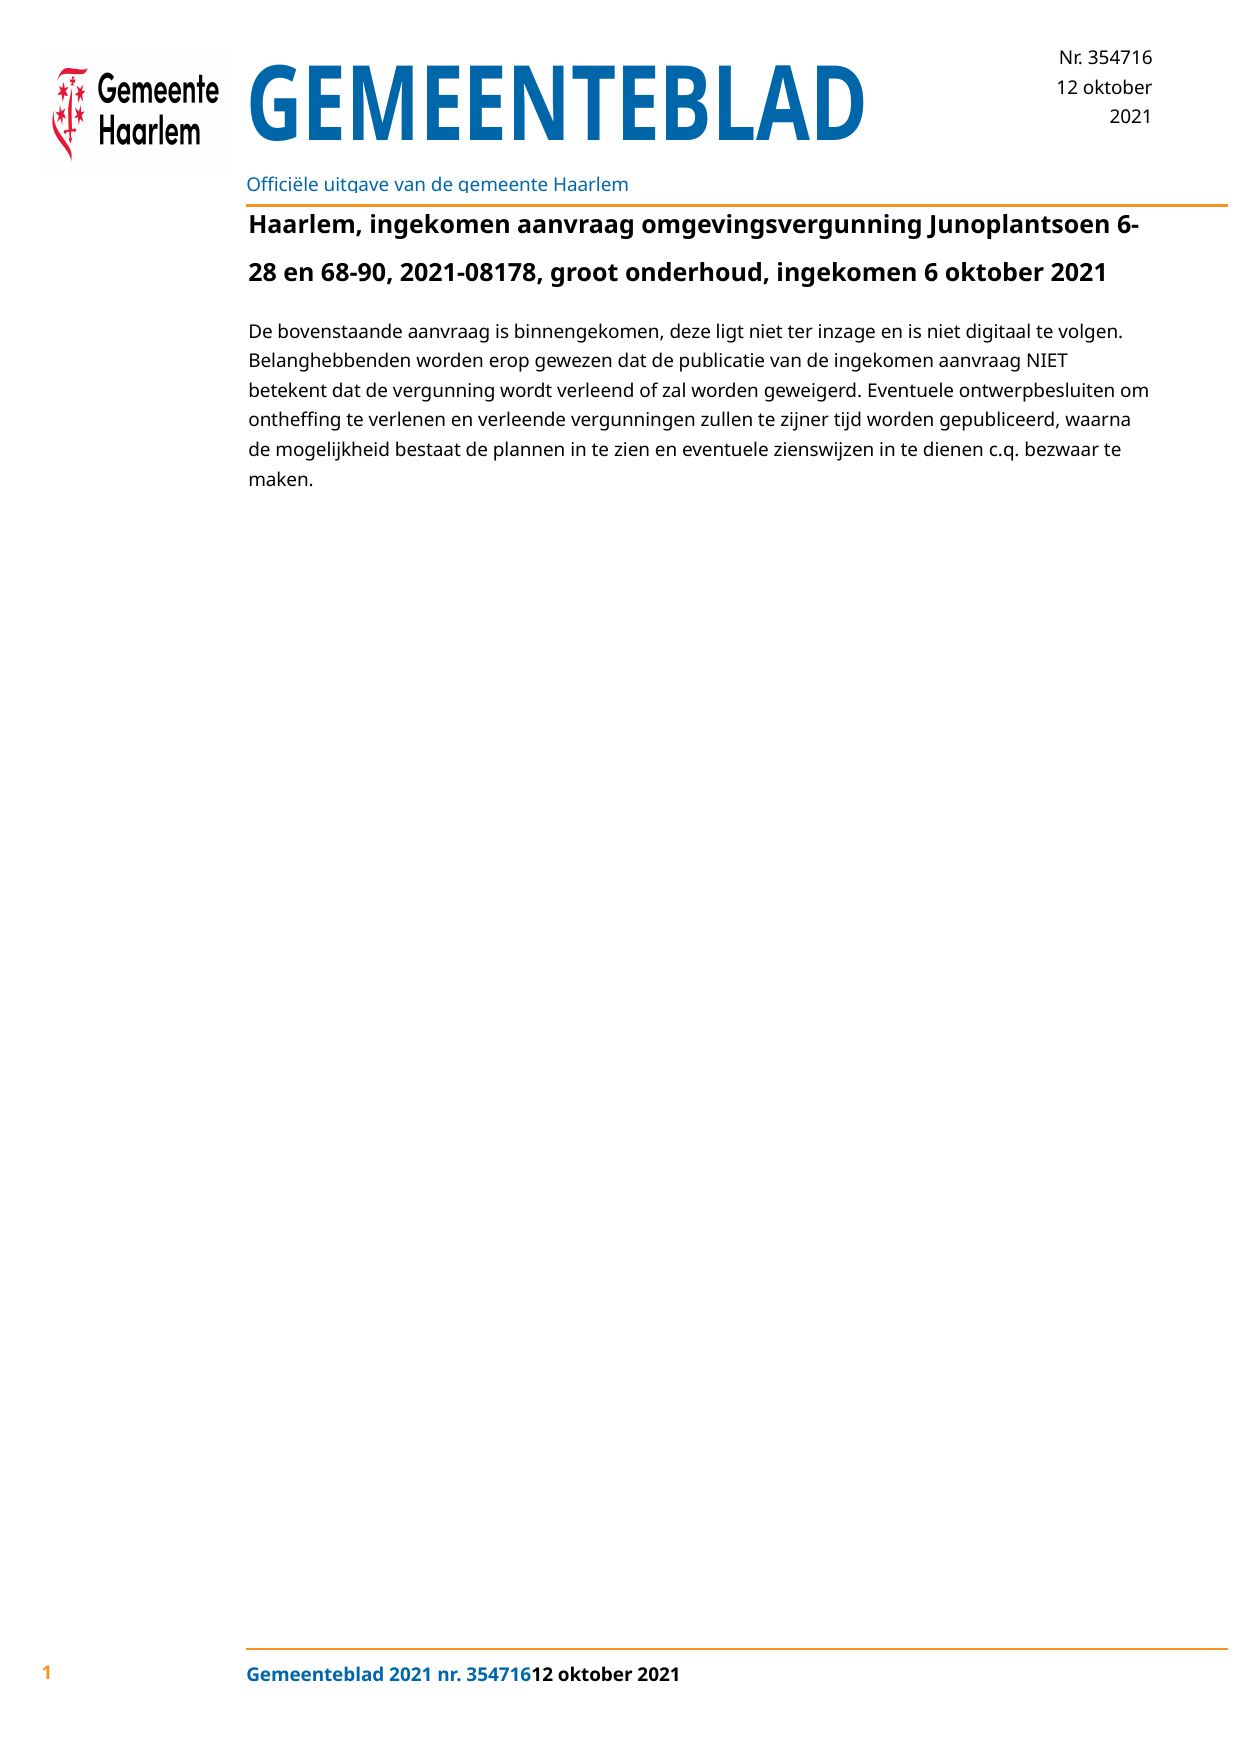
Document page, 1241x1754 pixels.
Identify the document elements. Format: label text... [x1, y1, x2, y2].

text Haarlem, ingekomen aanvraag omgevingsvergunning Junoplantsoen 6-28 en 68-90, 2021-08178, groot onderhoud, ingekomen 6 oktober 2021 [248, 207, 1152, 288]
text De bovenstaande aanvraag is binnengekomen, deze ligt niet ter inzage en is niet digitaal te volgen. Belanghebbenden worden erop gewezen dat de publicatie van de ingekomen aanvraag NIET betekent dat de vergunning wordt verleend of zal worden geweigerd. Eventuele ontwerpbesluiten om ontheffing te verlenen en verleende vergunningen zullen te zijner tijd worden gepubliceerd, waarna de mogelijkheid bestaat de plannen in te zien en eventuele zienswijzen in te dienen c.q. bezwaar te maken. [248, 318, 1152, 492]
picture [41, 47, 231, 172]
